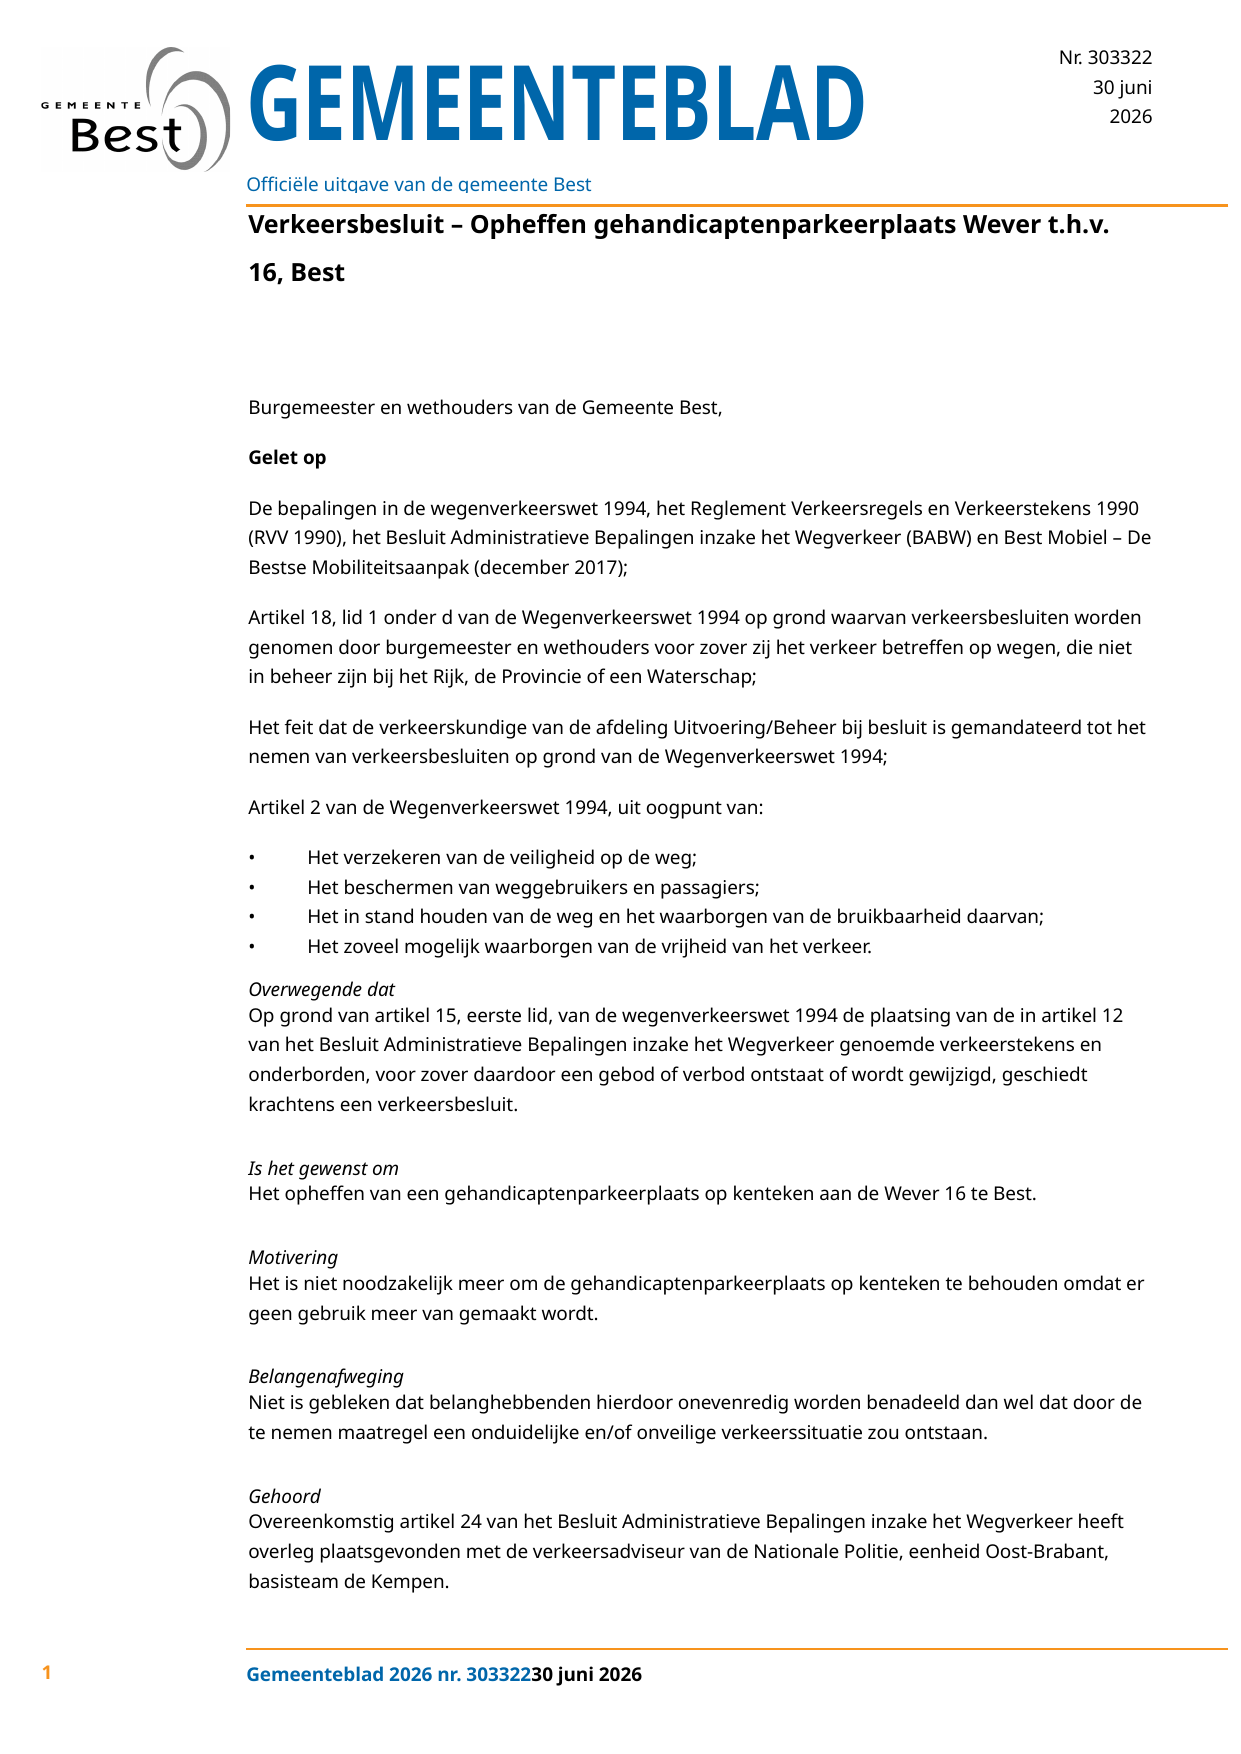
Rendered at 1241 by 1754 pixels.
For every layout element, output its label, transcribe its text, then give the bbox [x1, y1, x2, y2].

text Het opheffen van een gehandicaptenparkeerplaats op kenteken aan de Wever 16 te Best. [248, 1181, 1152, 1206]
text Artikel 2 van de Wegenverkeerswet 1994, uit oogpunt van: [248, 794, 1152, 820]
text Belangenafweging [248, 1364, 1152, 1389]
text Gelet op [248, 444, 1152, 470]
text De bepalingen in de wegenverkeerswet 1994, het Reglement Verkeersregels en Verkeerstekens 1990 (RVV 1990), het Besluit Administratieve Bepalingen inzake het Wegverkeer (BABW) en Best Mobiel – De Bestse Mobiliteitsaanpak (december 2017); [248, 495, 1152, 580]
text Overeenkomstig artikel 24 van het Besluit Administratieve Bepalingen inzake het Wegverkeer heeft overleg plaatsgevonden met de verkeersadviseur van de Nationale Politie, eenheid Oost-Brabant, basisteam de Kempen. [248, 1509, 1152, 1594]
text Op grond van artikel 15, eerste lid, van de wegenverkeerswet 1994 de plaatsing van de in artikel 12 van het Besluit Administratieve Bepalingen inzake het Wegverkeer genoemde verkeerstekens en onderborden, voor zover daardoor een gebod of verbod ontstaat of wordt gewijzigd, geschiedt krachtens een verkeersbesluit. [248, 1002, 1152, 1117]
list Het verzekeren van de veiligheid op de weg; [248, 844, 1152, 870]
text Het is niet noodzakelijk meer om de gehandicaptenparkeerplaats op kenteken te behouden omdat er geen gebruik meer van gemaakt wordt. [248, 1270, 1152, 1326]
text Niet is gebleken dat belanghebbenden hierdoor onevenredig worden benadeeld dan wel dat door de te nemen maatregel een onduidelijke en/of onveilige verkeerssituatie zou ontstaan. [248, 1389, 1152, 1445]
text Motivering [248, 1244, 1152, 1270]
text Overwegende dat [248, 976, 1152, 1002]
list Het zoveel mogelijk waarborgen van de vrijheid van het verkeer. [248, 933, 1152, 959]
picture [41, 47, 231, 172]
text Is het gewenst om [248, 1155, 1152, 1181]
list Het beschermen van weggebruikers en passagiers; [248, 874, 1152, 900]
text Het feit dat de verkeerskundige van de afdeling Uitvoering/Beheer bij besluit is gemandateerd tot het nemen van verkeersbesluiten op grond van de Wegenverkeerswet 1994; [248, 714, 1152, 769]
text Artikel 18, lid 1 onder d van de Wegenverkeerswet 1994 op grond waarvan verkeersbesluiten worden genomen door burgemeester en wethouders voor zover zij het verkeer betreffen op wegen, die niet in beheer zijn bij het Rijk, de Provincie of een Waterschap; [248, 604, 1152, 689]
list Het in stand houden van de weg en het waarborgen van de bruikbaarheid daarvan; [248, 904, 1152, 929]
text Gehoord [248, 1483, 1152, 1509]
text Burgemeester en wethouders van de Gemeente Best, [248, 394, 1152, 420]
text Verkeersbesluit – Opheffen gehandicaptenparkeerplaats Wever t.h.v. 16, Best [248, 207, 1152, 288]
